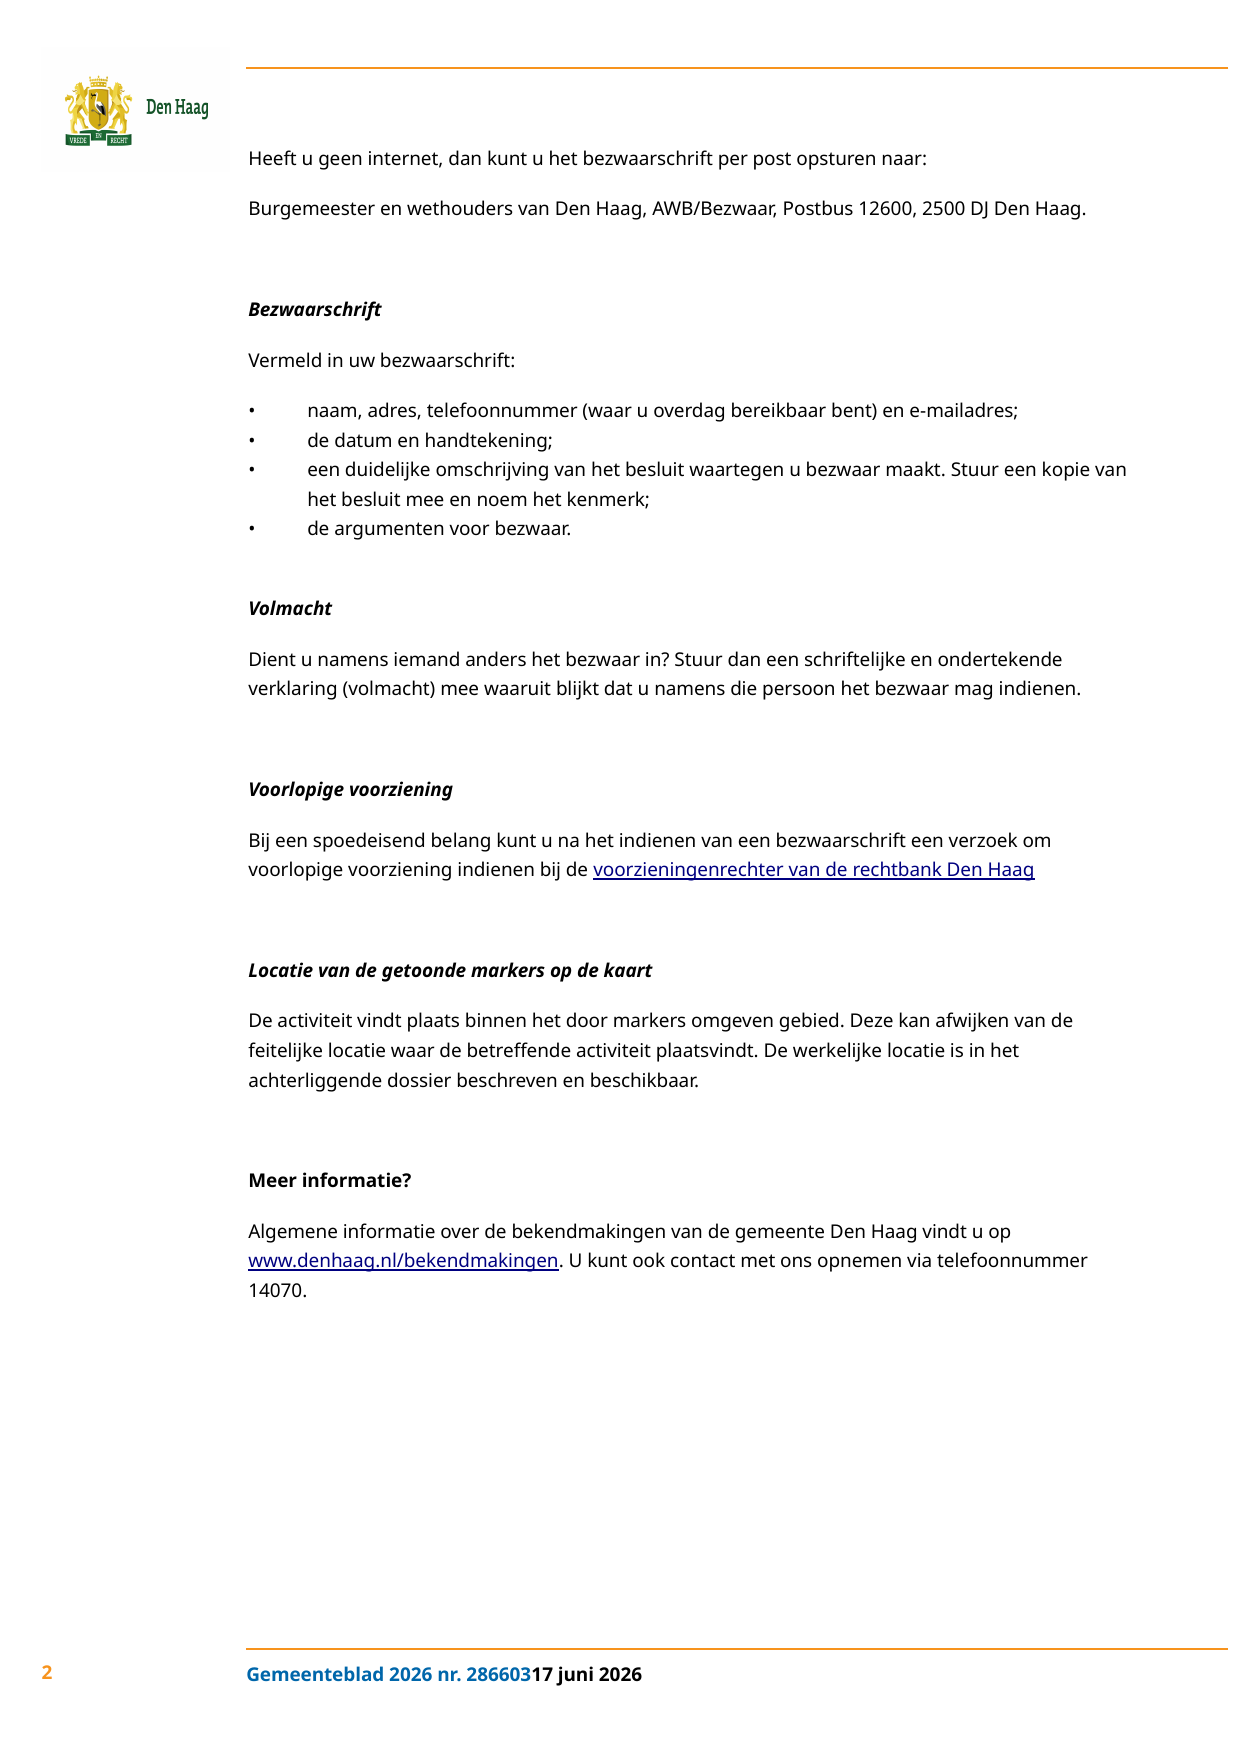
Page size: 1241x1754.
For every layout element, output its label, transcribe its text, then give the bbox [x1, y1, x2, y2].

text Dient u namens iemand anders het bezwaar in? Stuur dan een schriftelijke en ondertekende verklaring (volmacht) mee waaruit blijkt dat u namens die persoon het bezwaar mag indienen. [248, 646, 1152, 701]
text Voorlopige voorziening [248, 776, 1152, 802]
text De activiteit vindt plaats binnen het door markers omgeven gebied. Deze kan afwijken van de feitelijke locatie waar de betreffende activiteit plaatsvindt. De werkelijke locatie is in het achterliggende dossier beschreven en beschikbaar. [248, 1008, 1152, 1093]
text Heeft u geen internet, dan kunt u het bezwaarschrift per post opsturen naar: [248, 145, 1152, 171]
text Meer informatie? [248, 1168, 1152, 1193]
list de argumenten voor bezwaar. [248, 516, 1152, 541]
text Locatie van de getoonde markers op de kaart [248, 957, 1152, 983]
text Volmacht [248, 596, 1152, 621]
text Burgemeester en wethouders van Den Haag, AWB/Bezwaar, Postbus 12600, 2500 DJ Den Haag. [248, 196, 1152, 221]
text Bezwaarschrift [248, 296, 1152, 322]
list naam, adres, telefoonnummer (waar u overdag bereikbaar bent) en e-mailadres; [248, 397, 1152, 423]
text Algemene informatie over de bekendmakingen van de gemeente Den Haag vindt u op www.denhaag.nl/bekendmakingen. U kunt ook contact met ons opnemen via telefoonnummer 14070. [248, 1218, 1152, 1303]
picture [41, 47, 231, 172]
text Vermeld in uw bezwaarschrift: [248, 347, 1152, 373]
text Bij een spoedeisend belang kunt u na het indienen van een bezwaarschrift een verzoek om voorlopige voorziening indienen bij de voorzieningenrechter van de rechtbank Den Haag [248, 827, 1152, 882]
list een duidelijke omschrijving van het besluit waartegen u bezwaar maakt. Stuur een kopie van het besluit mee en noem het kenmerk; [248, 456, 1152, 512]
list de datum en handtekening; [248, 427, 1152, 453]
